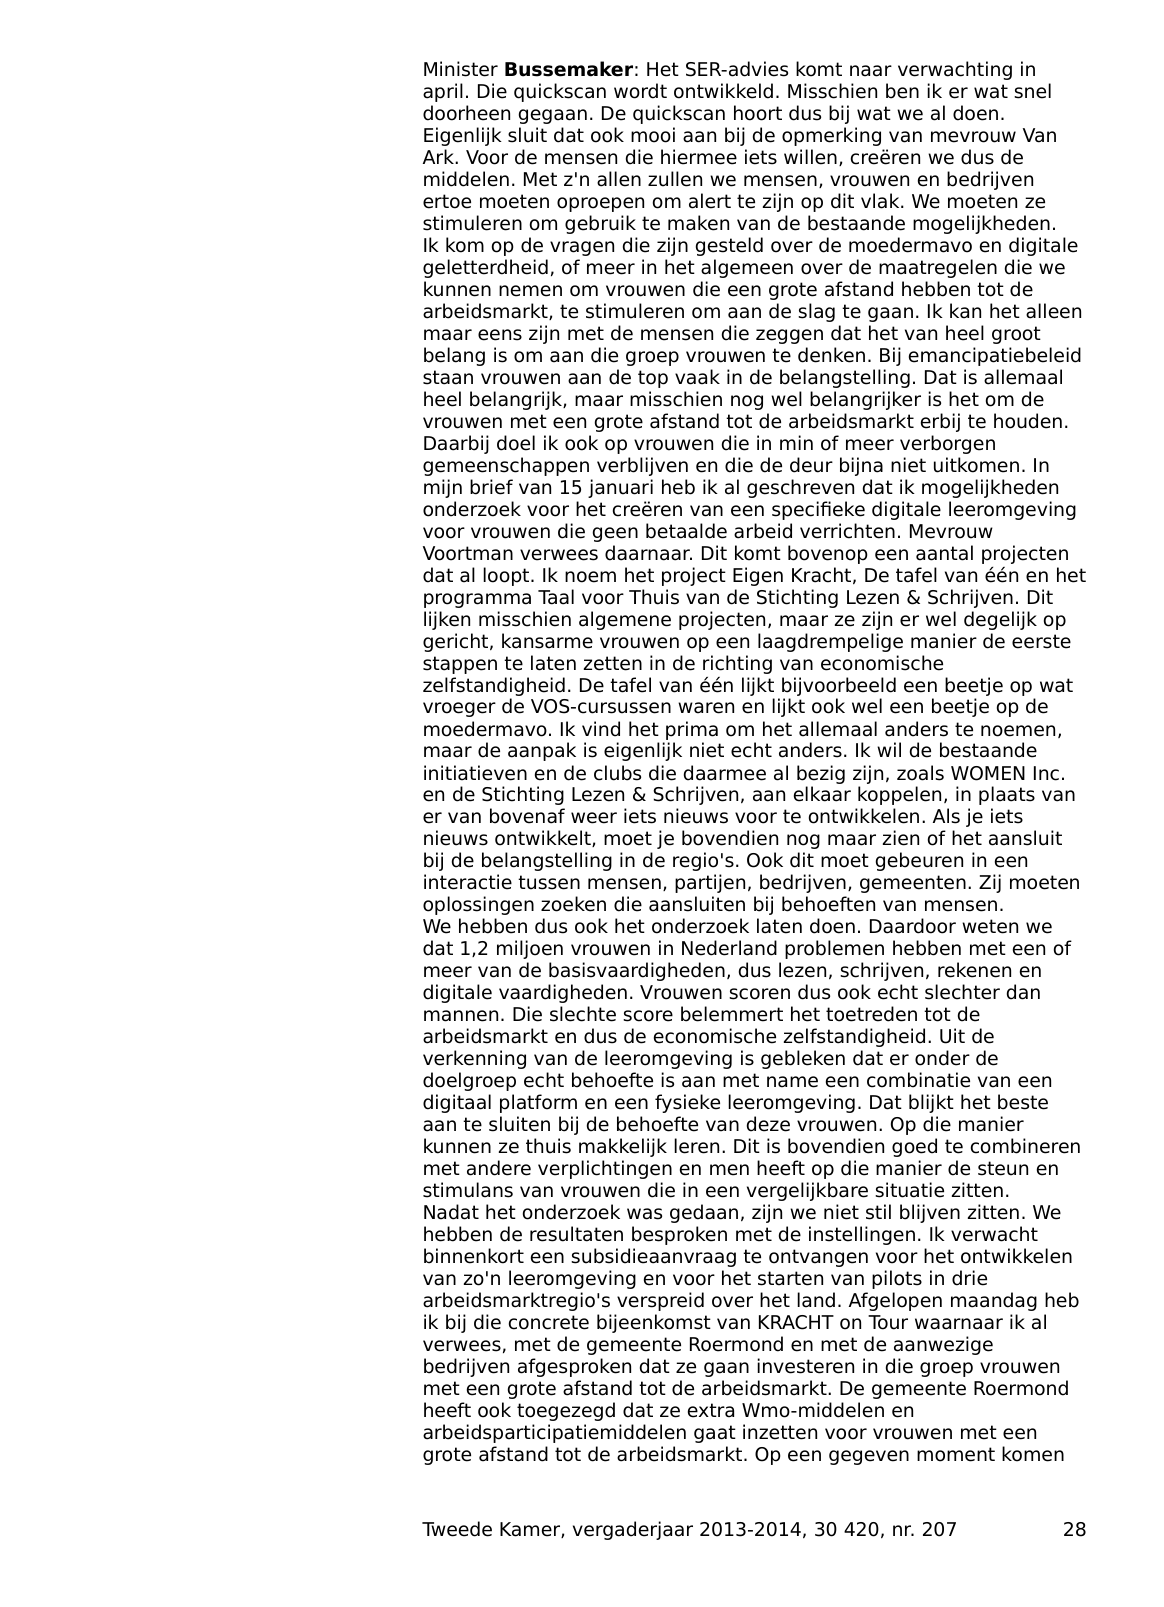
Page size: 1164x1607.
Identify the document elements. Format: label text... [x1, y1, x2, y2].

text We hebben dus ook het onderzoek laten doen. Daardoor weten we dat 1,2 miljoen vrouwen in Nederland problemen hebben met een of meer van de basisvaardigheden, dus lezen, schrijven, rekenen en digitale vaardigheden. Vrouwen scoren dus ook echt slechter dan mannen. Die slechte score belemmert het toetreden tot de arbeidsmarkt en dus de economische zelfstandigheid. Uit de verkenning van de leeromgeving is gebleken dat er onder de doelgroep echt behoefte is aan met name een combinatie van een digitaal platform en een fysieke leeromgeving. Dat blijkt het beste aan te sluiten bij de behoefte van deze vrouwen. Op die manier kunnen ze thuis makkelijk leren. Dit is bovendien goed te combineren met andere verplichtingen en men heeft op die manier de steun en stimulans van vrouwen die in een vergelijkbare situatie zitten. [422, 916, 1087, 1202]
text Nadat het onderzoek was gedaan, zijn we niet stil blijven zitten. We hebben de resultaten besproken met de instellingen. Ik verwacht binnenkort een subsidieaanvraag te ontvangen voor het ontwikkelen van zo'n leeromgeving en voor het starten van pilots in drie arbeidsmarktregio's verspreid over het land. Afgelopen maandag heb ik bij die concrete bijeenkomst van KRACHT on Tour waarnaar ik al verwees, met de gemeente Roermond en met de aanwezige bedrijven afgesproken dat ze gaan investeren in die groep vrouwen met een grote afstand tot de arbeidsmarkt. De gemeente Roermond heeft ook toegezegd dat ze extra Wmo-middelen en arbeidsparticipatiemiddelen gaat inzetten voor vrouwen met een grote afstand tot de arbeidsmarkt. Op een gegeven moment komen [422, 1202, 1087, 1466]
text Minister Bussemaker: Het SER-advies komt naar verwachting in april. Die quickscan wordt ontwikkeld. Misschien ben ik er wat snel doorheen gegaan. De quickscan hoort dus bij wat we al doen. Eigenlijk sluit dat ook mooi aan bij de opmerking van mevrouw Van Ark. Voor de mensen die hiermee iets willen, creëren we dus de middelen. Met z'n allen zullen we mensen, vrouwen en bedrijven ertoe moeten oproepen om alert te zijn op dit vlak. We moeten ze stimuleren om gebruik te maken van de bestaande mogelijkheden. [422, 59, 1087, 235]
text Ik kom op de vragen die zijn gesteld over de moedermavo en digitale geletterdheid, of meer in het algemeen over de maatregelen die we kunnen nemen om vrouwen die een grote afstand hebben tot de arbeidsmarkt, te stimuleren om aan de slag te gaan. Ik kan het alleen maar eens zijn met de mensen die zeggen dat het van heel groot belang is om aan die groep vrouwen te denken. Bij emancipatiebeleid staan vrouwen aan de top vaak in de belangstelling. Dat is allemaal heel belangrijk, maar misschien nog wel belangrijker is het om de vrouwen met een grote afstand tot de arbeidsmarkt erbij te houden. Daarbij doel ik ook op vrouwen die in min of meer verborgen gemeenschappen verblijven en die de deur bijna niet uitkomen. In mijn brief van 15 januari heb ik al geschreven dat ik mogelijkheden onderzoek voor het creëren van een specifieke digitale leeromgeving voor vrouwen die geen betaalde arbeid verrichten. Mevrouw Voortman verwees daarnaar. Dit komt bovenop een aantal projecten dat al loopt. Ik noem het project Eigen Kracht, De tafel van één en het programma Taal voor Thuis van de Stichting Lezen & Schrijven. Dit lijken misschien algemene projecten, maar ze zijn er wel degelijk op gericht, kansarme vrouwen op een laagdrempelige manier de eerste stappen te laten zetten in de richting van economische zelfstandigheid. De tafel van één lijkt bijvoorbeeld een beetje op wat vroeger de VOS-cursussen waren en lijkt ook wel een beetje op de moedermavo. Ik vind het prima om het allemaal anders te noemen, maar de aanpak is eigenlijk niet echt anders. Ik wil de bestaande initiatieven en de clubs die daarmee al bezig zijn, zoals WOMEN Inc. en de Stichting Lezen & Schrijven, aan elkaar koppelen, in plaats van er van bovenaf weer iets nieuws voor te ontwikkelen. Als je iets nieuws ontwikkelt, moet je bovendien nog maar zien of het aansluit bij de belangstelling in de regio's. Ook dit moet gebeuren in een interactie tussen mensen, partijen, bedrijven, gemeenten. Zij moeten oplossingen zoeken die aansluiten bij behoeften van mensen. [422, 235, 1087, 916]
